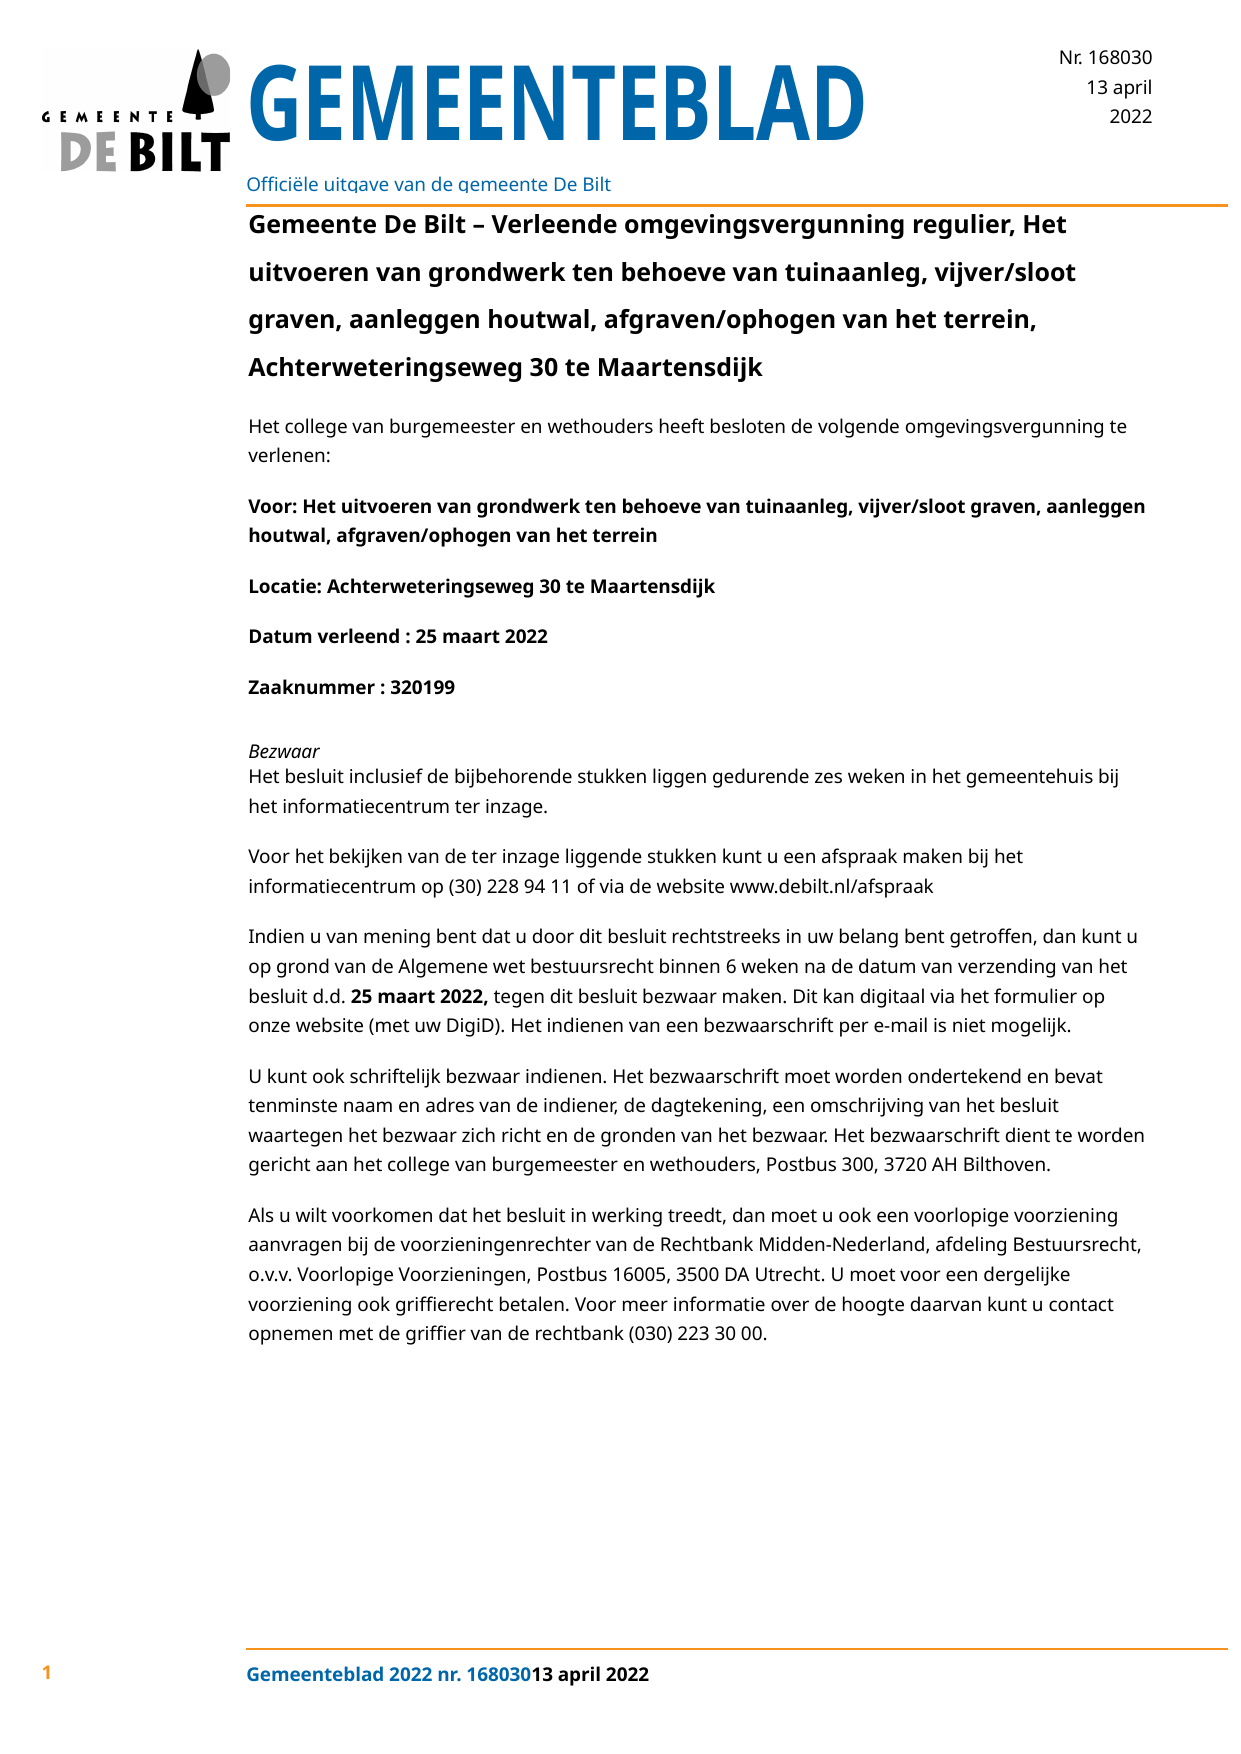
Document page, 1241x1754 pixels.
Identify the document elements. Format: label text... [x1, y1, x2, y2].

text Zaaknummer : 320199 [248, 674, 1152, 700]
text Het college van burgemeester en wethouders heeft besloten de volgende omgevingsvergunning te verlenen: [248, 413, 1152, 468]
text Indien u van mening bent dat u door dit besluit rechtstreeks in uw belang bent getroffen, dan kunt u op grond van de Algemene wet bestuursrecht binnen 6 weken na de datum van verzending van het besluit d.d. 25 maart 2022, tegen dit besluit bezwaar maken. Dit kan digitaal via het formulier op onze website (met uw DigiD). Het indienen van een bezwaarschrift per e-mail is niet mogelijk. [248, 924, 1152, 1038]
text Het besluit inclusief de bijbehorende stukken liggen gedurende zes weken in het gemeentehuis bij het informatiecentrum ter inzage. [248, 764, 1152, 819]
text Als u wilt voorkomen dat het besluit in werking treedt, dan moet u ook een voorlopige voorziening aanvragen bij de voorzieningenrechter van de Rechtbank Midden-Nederland, afdeling Bestuursrecht, o.v.v. Voorlopige Voorzieningen, Postbus 16005, 3500 DA Utrecht. U moet voor een dergelijke voorziening ook griffierecht betalen. Voor meer informatie over de hoogte daarvan kunt u contact opnemen met de griffier van de rechtbank (030) 223 30 00. [248, 1202, 1152, 1346]
text Voor het bekijken van de ter inzage liggende stukken kunt u een afspraak maken bij het informatiecentrum op (30) 228 94 11 of via de website www.debilt.nl/afspraak [248, 844, 1152, 899]
text Bezwaar [248, 738, 1152, 764]
text Gemeente De Bilt – Verleende omgevingsvergunning regulier, Het uitvoeren van grondwerk ten behoeve van tuinaanleg, vijver/sloot graven, aanleggen houtwal, afgraven/ophogen van het terrein, Achterweteringseweg 30 te Maartensdijk [248, 207, 1152, 384]
text U kunt ook schriftelijk bezwaar indienen. Het bezwaarschrift moet worden ondertekend en bevat tenminste naam en adres van de indiener, de dagtekening, een omschrijving van het besluit waartegen het bezwaar zich richt en de gronden van het bezwaar. Het bezwaarschrift dient te worden gericht aan het college van burgemeester en wethouders, Postbus 300, 3720 AH Bilthoven. [248, 1063, 1152, 1177]
text Locatie: Achterweteringseweg 30 te Maartensdijk [248, 573, 1152, 599]
text Voor: Het uitvoeren van grondwerk ten behoeve van tuinaanleg, vijver/sloot graven, aanleggen houtwal, afgraven/ophogen van het terrein [248, 493, 1152, 548]
text Datum verleend : 25 maart 2022 [248, 623, 1152, 649]
picture [41, 47, 231, 172]
